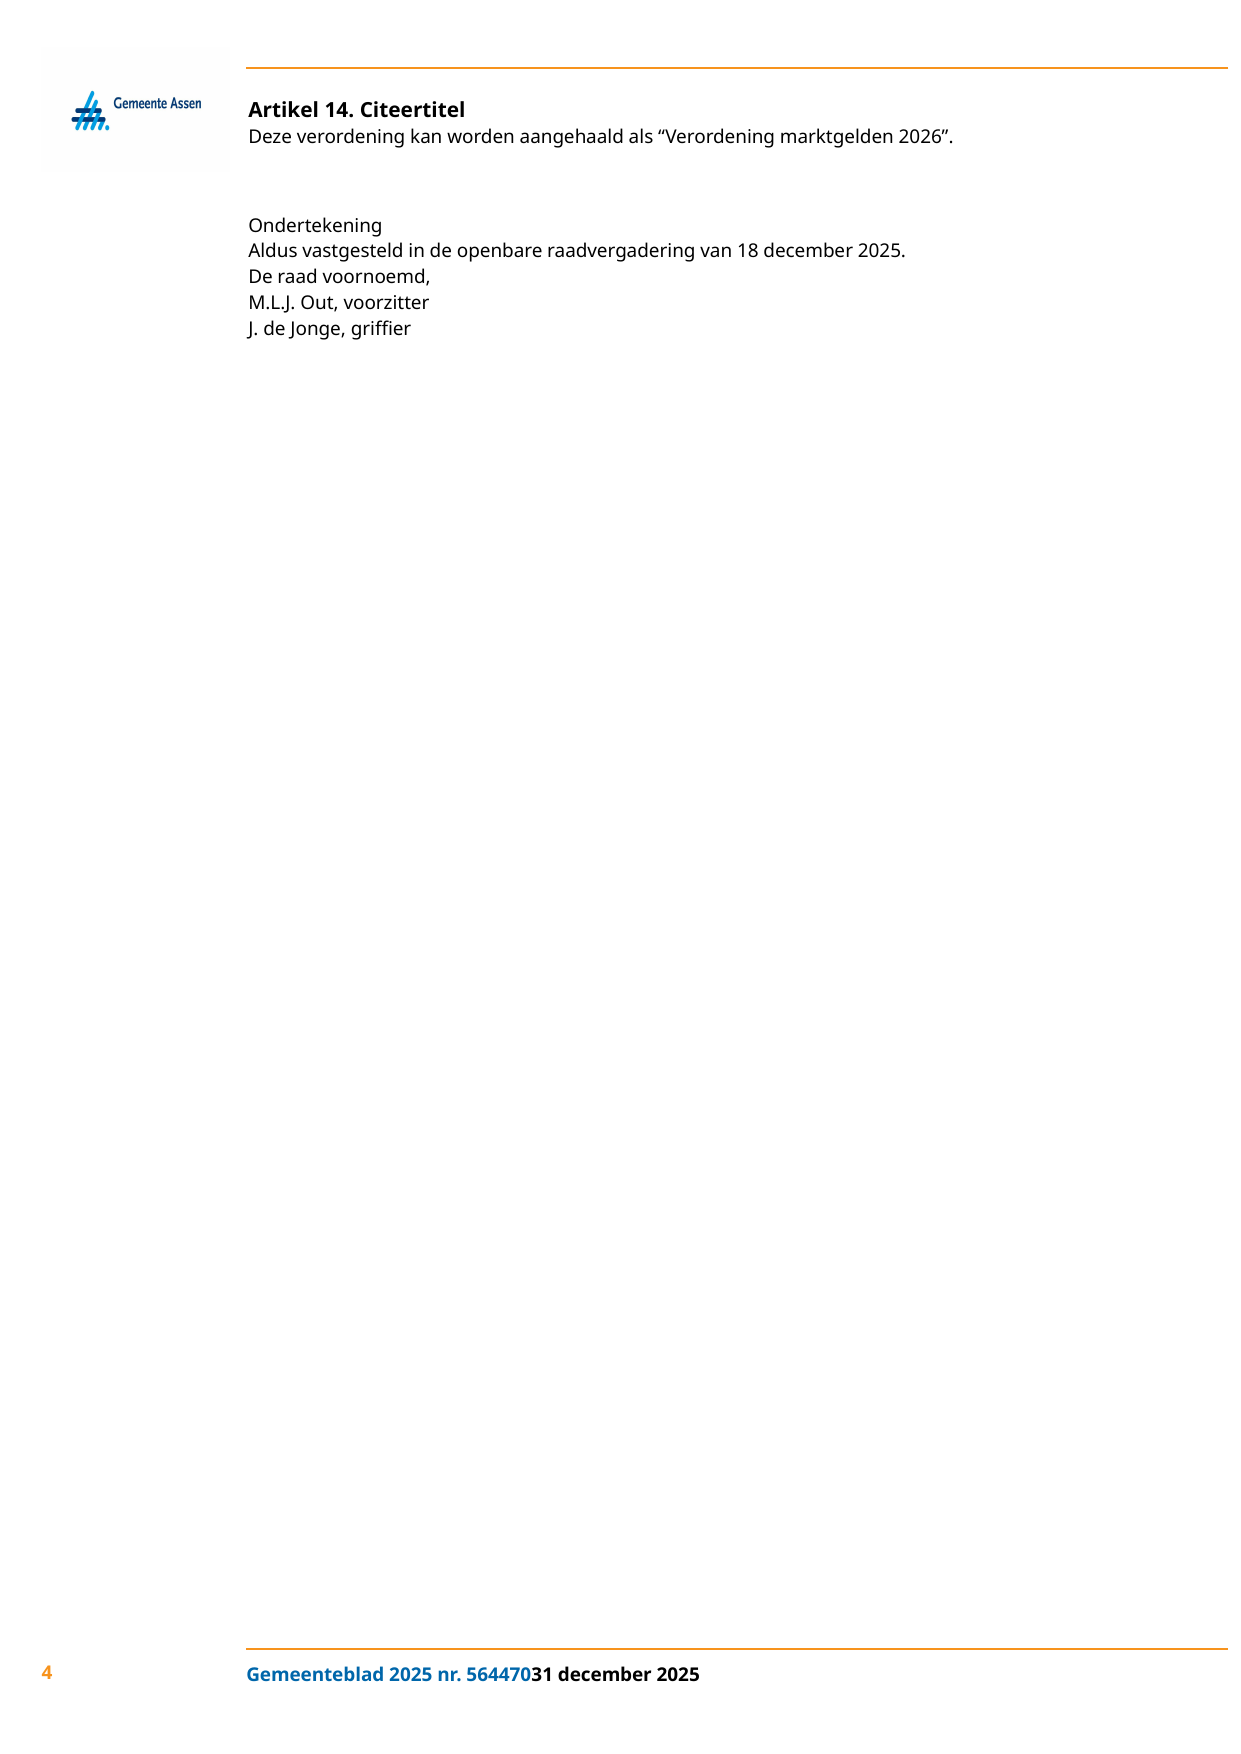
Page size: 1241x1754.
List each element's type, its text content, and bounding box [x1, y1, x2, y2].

text Artikel 14. Citeertitel [248, 95, 1152, 123]
picture [41, 47, 231, 172]
text Deze verordening kan worden aangehaald als “Verordening marktgelden 2026”. [248, 123, 1152, 149]
text De raad voornoemd, [248, 263, 1152, 289]
text Ondertekening [248, 212, 1152, 238]
text J. de Jonge, griffier [248, 315, 1152, 341]
text Aldus vastgesteld in de openbare raadvergadering van 18 december 2025. [248, 238, 1152, 263]
text M.L.J. Out, voorzitter [248, 289, 1152, 315]
